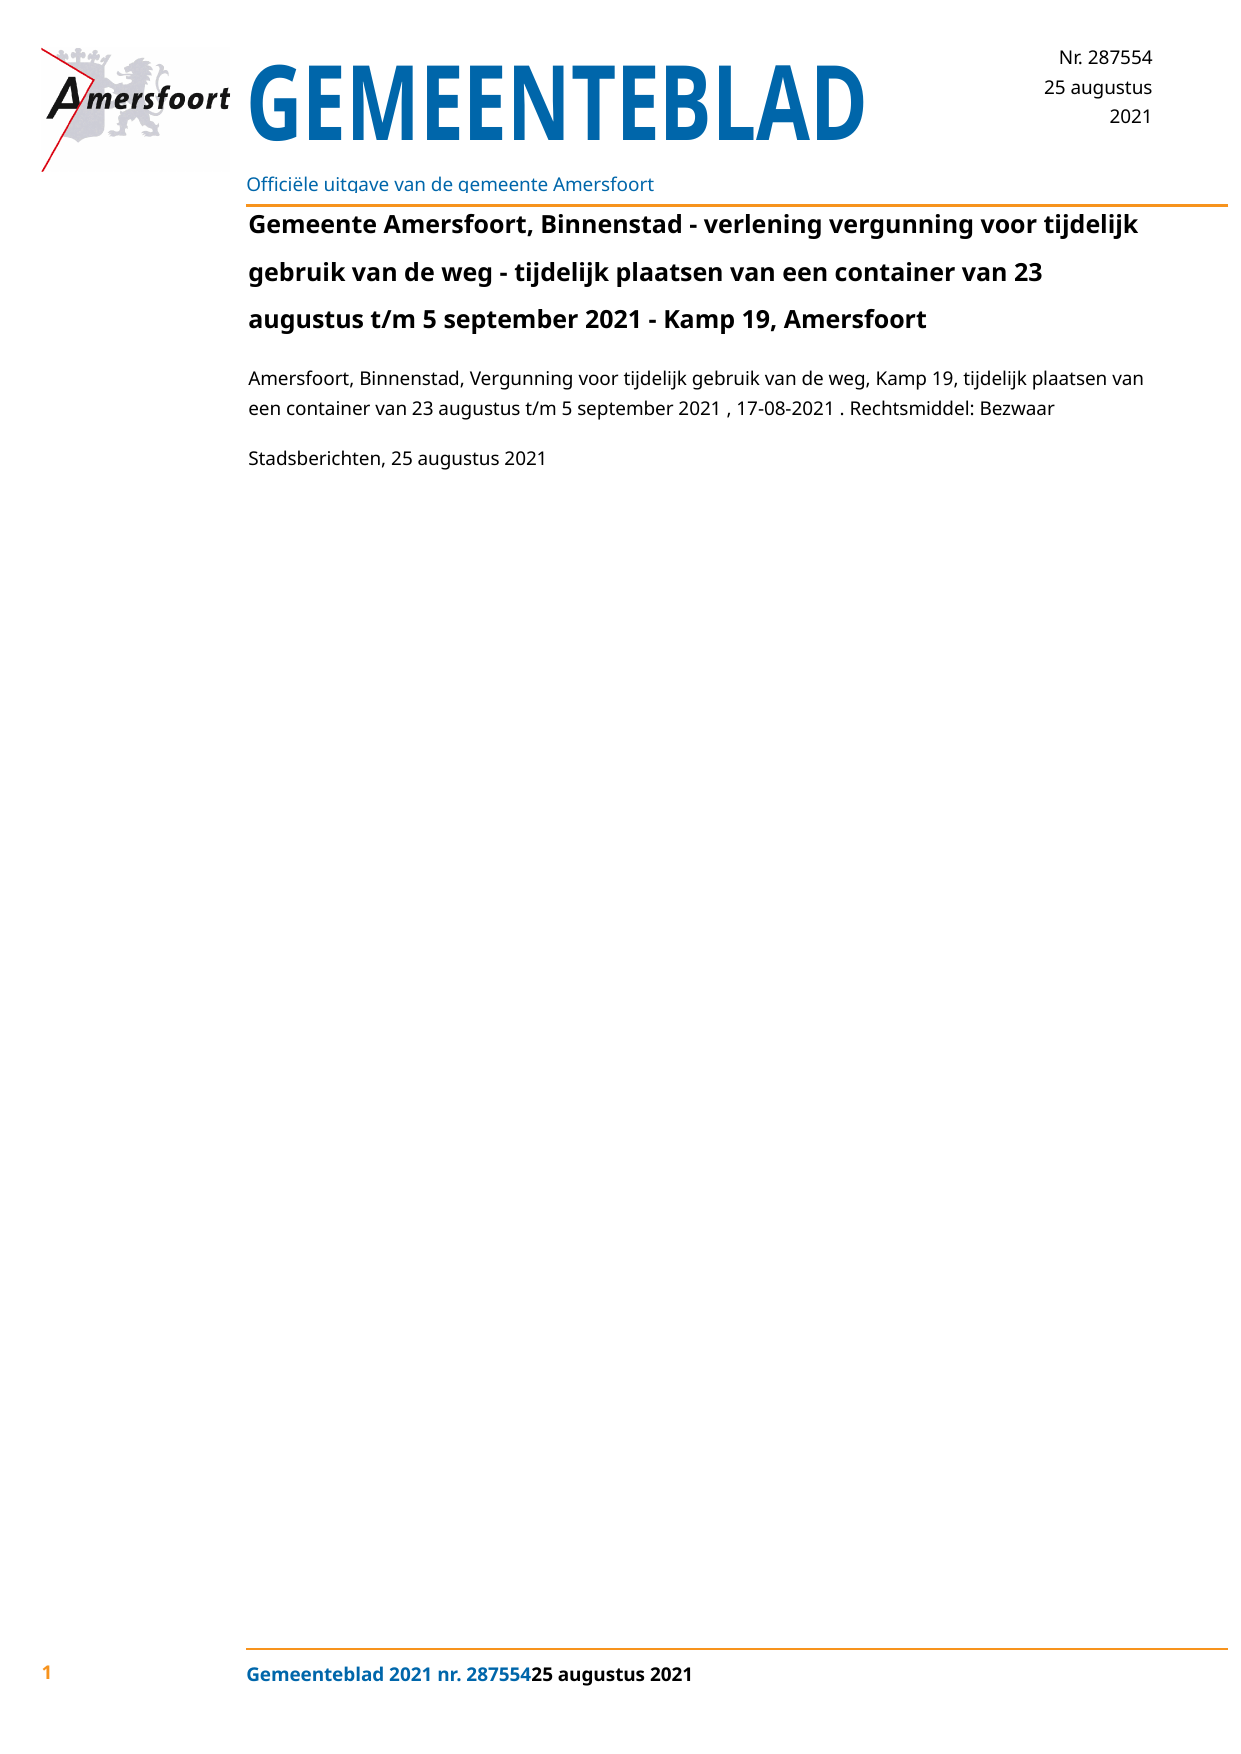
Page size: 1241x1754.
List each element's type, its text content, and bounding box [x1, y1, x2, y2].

picture [41, 47, 231, 172]
text Stadsberichten, 25 augustus 2021 [248, 446, 1152, 471]
text Amersfoort, Binnenstad, Vergunning voor tijdelijk gebruik van de weg, Kamp 19, tijdelijk plaatsen van een container van 23 augustus t/m 5 september 2021 , 17-08-2021 . Rechtsmiddel: Bezwaar [248, 366, 1152, 421]
text Gemeente Amersfoort, Binnenstad - verlening vergunning voor tijdelijk gebruik van de weg - tijdelijk plaatsen van een container van 23 augustus t/m 5 september 2021 - Kamp 19, Amersfoort [248, 207, 1152, 336]
